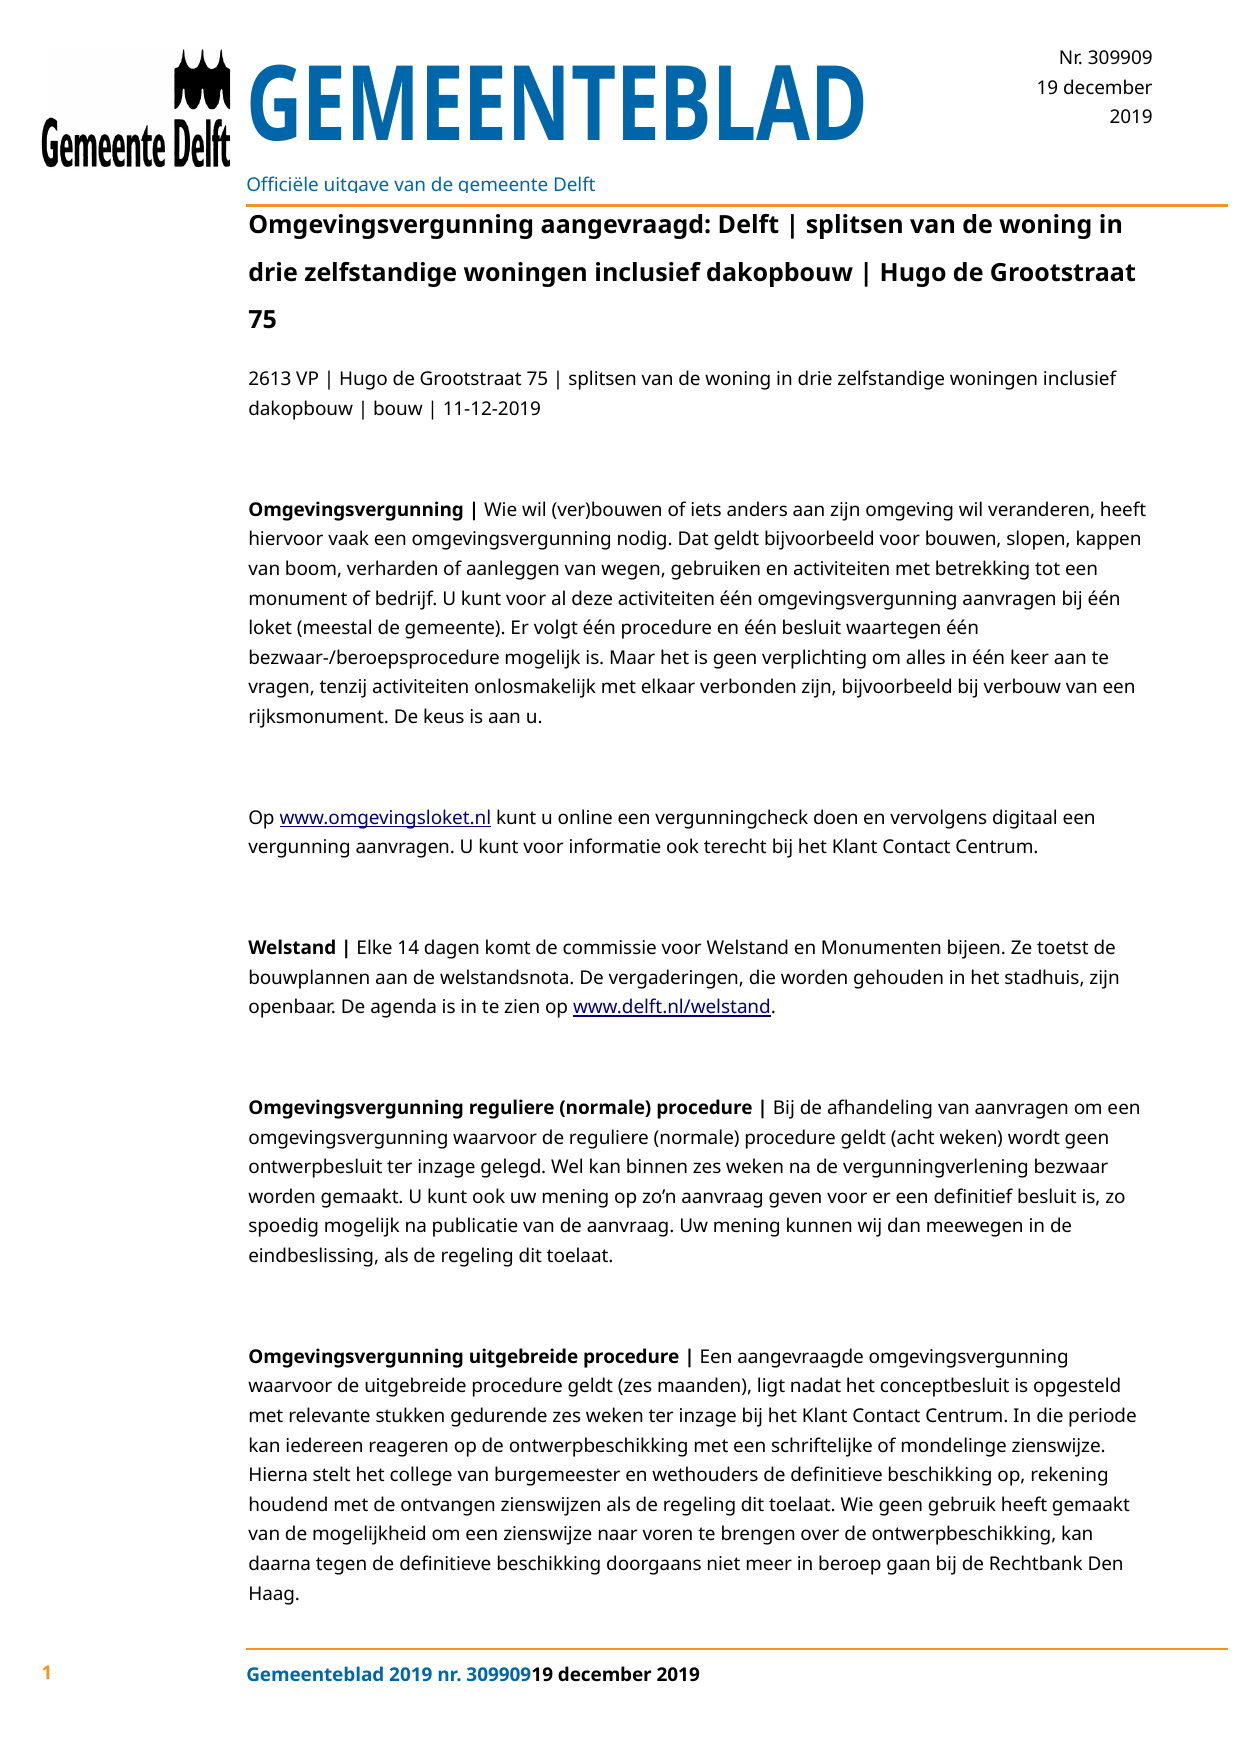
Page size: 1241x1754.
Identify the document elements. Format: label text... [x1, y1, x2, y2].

text Op www.omgevingsloket.nl kunt u online een vergunningcheck doen en vervolgens digitaal een vergunning aanvragen. U kunt voor informatie ook terecht bij het Klant Contact Centrum. [248, 804, 1152, 859]
picture [41, 47, 231, 172]
text Welstand | Elke 14 dagen komt de commissie voor Welstand en Monumenten bijeen. Ze toetst de bouwplannen aan de welstandsnota. De vergaderingen, die worden gehouden in het stadhuis, zijn openbaar. De agenda is in te zien op www.delft.nl/welstand. [248, 934, 1152, 1019]
text Omgevingsvergunning reguliere (normale) procedure | Bij de afhandeling van aanvragen om een omgevingsvergunning waarvoor de reguliere (normale) procedure geldt (acht weken) wordt geen ontwerpbesluit ter inzage gelegd. Wel kan binnen zes weken na de vergunningverlening bezwaar worden gemaakt. U kunt ook uw mening op zo’n aanvraag geven voor er een definitief besluit is, zo spoedig mogelijk na publicatie van de aanvraag. Uw mening kunnen wij dan meewegen in de eindbeslissing, als de regeling dit toelaat. [248, 1094, 1152, 1268]
text Omgevingsvergunning uitgebreide procedure | Een aangevraagde omgevingsvergunning waarvoor de uitgebreide procedure geldt (zes maanden), ligt nadat het conceptbesluit is opgesteld met relevante stukken gedurende zes weken ter inzage bij het Klant Contact Centrum. In die periode kan iedereen reageren op de ontwerpbeschikking met een schriftelijke of mondelinge zienswijze. Hierna stelt het college van burgemeester en wethouders de definitieve beschikking op, rekening houdend met de ontvangen zienswijzen als de regeling dit toelaat. Wie geen gebruik heeft gemaakt van de mogelijkheid om een zienswijze naar voren te brengen over de ontwerpbeschikking, kan daarna tegen de definitieve beschikking doorgaans niet meer in beroep gaan bij de Rechtbank Den Haag. [248, 1343, 1152, 1605]
text 2613 VP | Hugo de Grootstraat 75 | splitsen van de woning in drie zelfstandige woningen inclusief dakopbouw | bouw | 11-12-2019 [248, 366, 1152, 421]
text Omgevingsvergunning aangevraagd: Delft | splitsen van de woning in drie zelfstandige woningen inclusief dakopbouw | Hugo de Grootstraat 75 [248, 207, 1152, 336]
text Omgevingsvergunning | Wie wil (ver)bouwen of iets anders aan zijn omgeving wil veranderen, heeft hiervoor vaak een omgevingsvergunning nodig. Dat geldt bijvoorbeeld voor bouwen, slopen, kappen van boom, verharden of aanleggen van wegen, gebruiken en activiteiten met betrekking tot een monument of bedrijf. U kunt voor al deze activiteiten één omgevingsvergunning aanvragen bij één loket (meestal de gemeente). Er volgt één procedure en één besluit waartegen één bezwaar-/beroepsprocedure mogelijk is. Maar het is geen verplichting om alles in één keer aan te vragen, tenzij activiteiten onlosmakelijk met elkaar verbonden zijn, bijvoorbeeld bij verbouw van een rijksmonument. De keus is aan u. [248, 496, 1152, 729]
